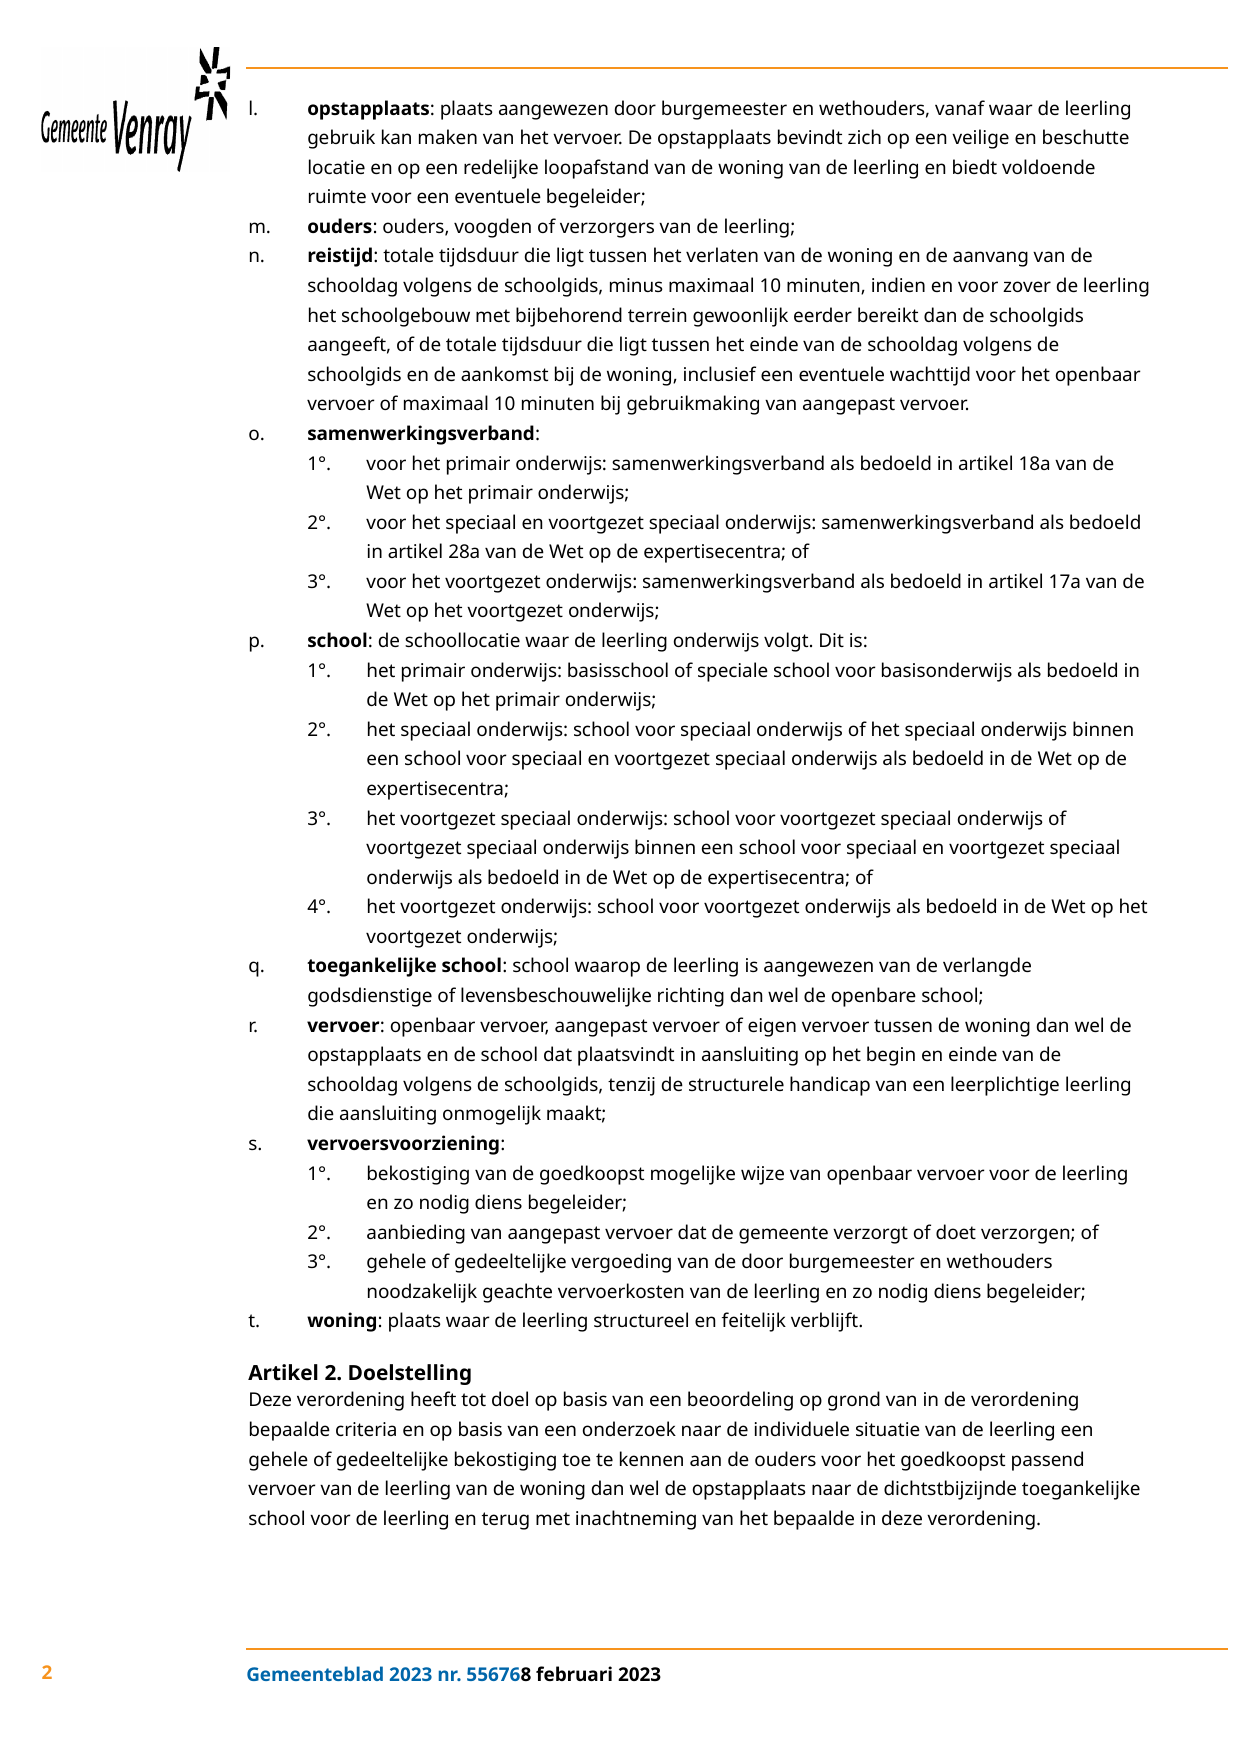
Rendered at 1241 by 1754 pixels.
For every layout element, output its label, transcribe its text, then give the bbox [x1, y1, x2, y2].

list het voortgezet onderwijs: school voor voortgezet onderwijs als bedoeld in de Wet op het voortgezet onderwijs; [307, 893, 1152, 949]
list het voortgezet speciaal onderwijs: school voor voortgezet speciaal onderwijs of voortgezet speciaal onderwijs binnen een school voor speciaal en voortgezet speciaal onderwijs als bedoeld in de Wet op de expertisecentra; of [307, 805, 1152, 890]
list voor het primair onderwijs: samenwerkingsverband als bedoeld in artikel 18a van de Wet op het primair onderwijs; [307, 450, 1152, 505]
list toegankelijke school: school waarop de leerling is aangewezen van de verlangde godsdienstige of levensbeschouwelijke richting dan wel de openbare school; [248, 953, 1152, 1008]
list het primair onderwijs: basisschool of speciale school voor basisonderwijs als bedoeld in de Wet op het primair onderwijs; [307, 657, 1152, 712]
list aanbieding van aangepast vervoer dat de gemeente verzorgt of doet verzorgen; of [307, 1219, 1152, 1245]
list opstapplaats: plaats aangewezen door burgemeester en wethouders, vanaf waar de leerling gebruik kan maken van het vervoer. De opstapplaats bevindt zich op een veilige en beschutte locatie en op een redelijke loopafstand van de woning van de leerling en biedt voldoende ruimte voor een eventuele begeleider; [248, 95, 1152, 209]
list vervoersvoorziening: [248, 1130, 1152, 1156]
list bekostiging van de goedkoopst mogelijke wijze van openbaar vervoer voor de leerling en zo nodig diens begeleider; [307, 1160, 1152, 1215]
list gehele of gedeeltelijke vergoeding van de door burgemeester en wethouders noodzakelijk geachte vervoerkosten van de leerling en zo nodig diens begeleider; [307, 1248, 1152, 1304]
list voor het speciaal en voortgezet speciaal onderwijs: samenwerkingsverband als bedoeld in artikel 28a van de Wet op de expertisecentra; of [307, 509, 1152, 564]
list vervoer: openbaar vervoer, aangepast vervoer of eigen vervoer tussen de woning dan wel de opstapplaats en de school dat plaatsvindt in aansluiting op het begin en einde van de schooldag volgens de schoolgids, tenzij de structurele handicap van een leerplichtige leerling die aansluiting onmogelijk maakt; [248, 1012, 1152, 1126]
list het speciaal onderwijs: school voor speciaal onderwijs of het speciaal onderwijs binnen een school voor speciaal en voortgezet speciaal onderwijs als bedoeld in de Wet op de expertisecentra; [307, 716, 1152, 801]
list reistijd: totale tijdsduur die ligt tussen het verlaten van de woning en de aanvang van de schooldag volgens de schoolgids, minus maximaal 10 minuten, indien en voor zover de leerling het schoolgebouw met bijbehorend terrein gewoonlijk eerder bereikt dan de schoolgids aangeeft, of de totale tijdsduur die ligt tussen het einde van de schooldag volgens de schoolgids en de aankomst bij de woning, inclusief een eventuele wachttijd voor het openbaar vervoer of maximaal 10 minuten bij gebruikmaking van aangepast vervoer. [248, 243, 1152, 416]
list voor het voortgezet onderwijs: samenwerkingsverband als bedoeld in artikel 17a van de Wet op het voortgezet onderwijs; [307, 568, 1152, 623]
list samenwerkingsverband: [248, 420, 1152, 446]
text Deze verordening heeft tot doel op basis van een beoordeling op grond van in de verordening bepaalde criteria en op basis van een onderzoek naar de individuele situatie van de leerling een gehele of gedeeltelijke bekostiging toe te kennen aan de ouders voor het goedkoopst passend vervoer van de leerling van de woning dan wel de opstapplaats naar de dichtstbijzijnde toegankelijke school voor de leerling en terug met inachtneming van het bepaalde in deze verordening. [248, 1387, 1152, 1531]
list ouders: ouders, voogden of verzorgers van de leerling; [248, 213, 1152, 239]
list school: de schoollocatie waar de leerling onderwijs volgt. Dit is: [248, 627, 1152, 653]
picture [41, 47, 231, 172]
list woning: plaats waar de leerling structureel en feitelijk verblijft. [248, 1308, 1152, 1333]
text Artikel 2. Doelstelling [248, 1358, 1152, 1387]
